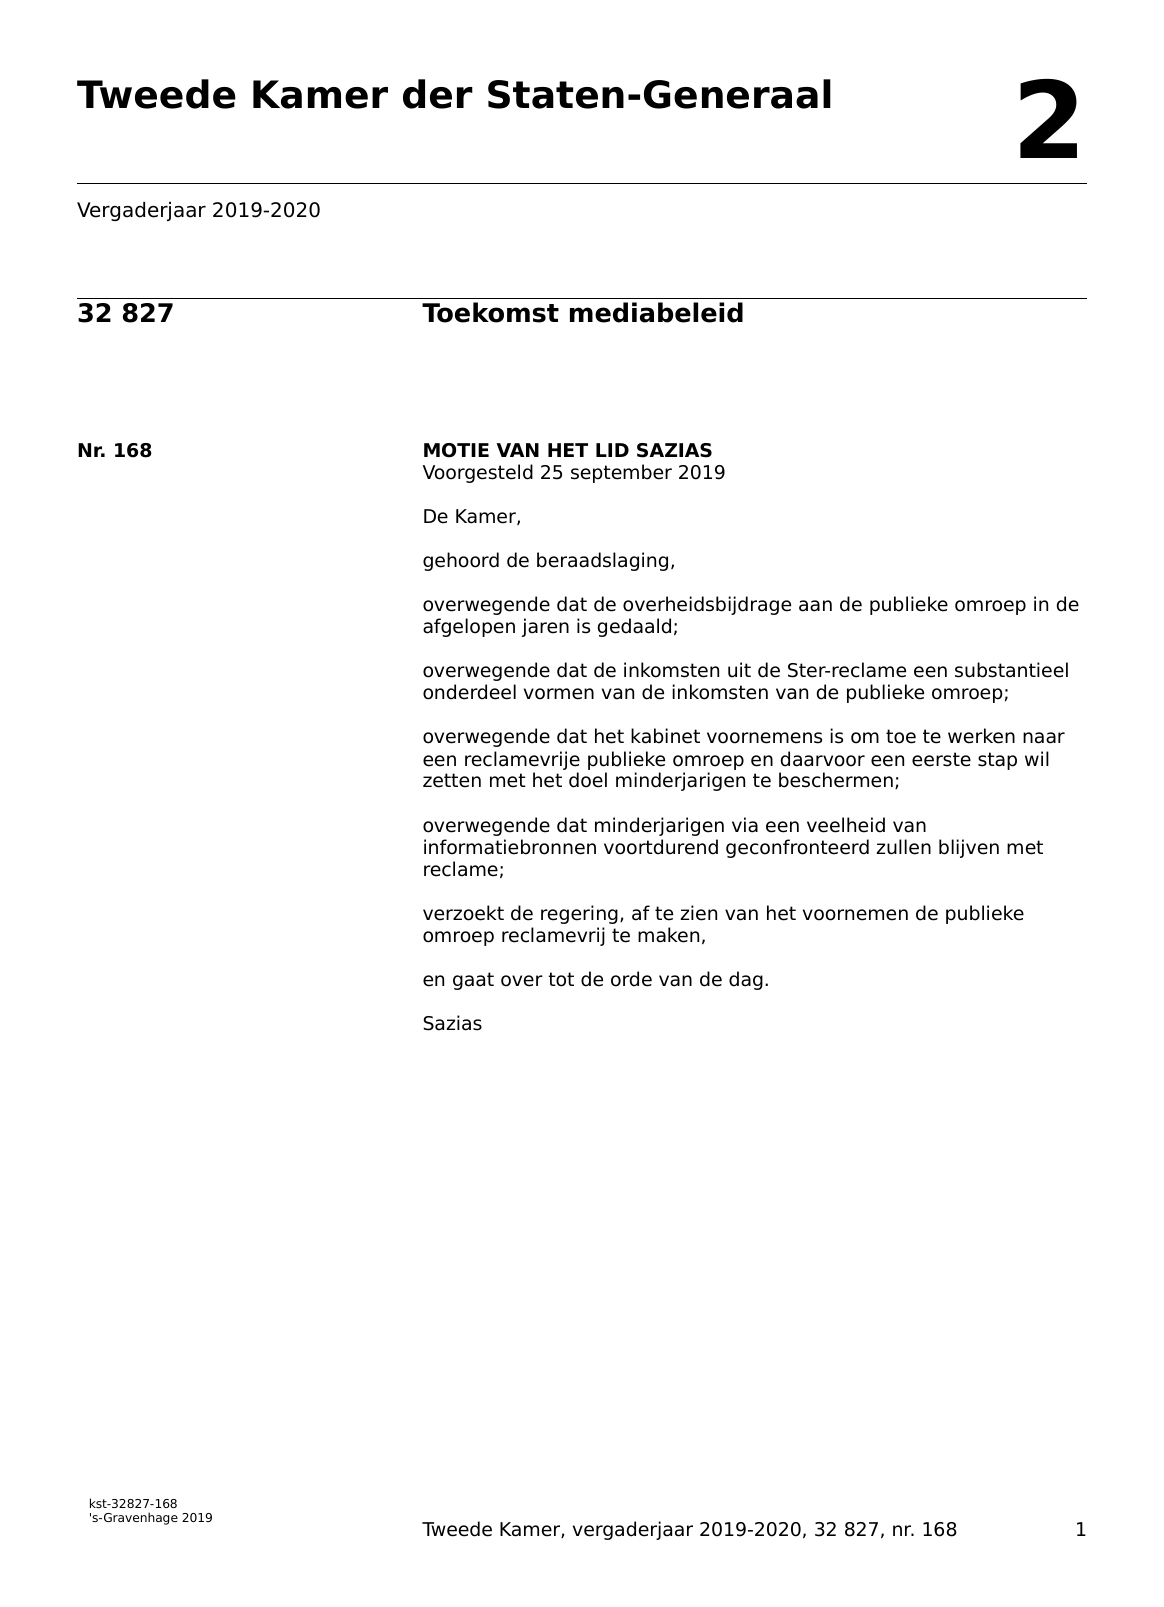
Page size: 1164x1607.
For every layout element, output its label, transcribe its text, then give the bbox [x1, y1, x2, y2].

text kst-32827-168 [88, 1497, 323, 1511]
text De Kamer, [422, 506, 1087, 528]
table_cell Vergaderjaar 2019-2020 [77, 184, 1087, 298]
text Voorgesteld 25 september 2019 [422, 462, 1087, 484]
text overwegende dat minderjarigen via een veelheid van informatiebronnen voortdurend geconfronteerd zullen blijven met reclame; [422, 814, 1087, 881]
text 's-Gravenhage 2019 [88, 1511, 323, 1525]
text gehoord de beraadslaging, [422, 550, 1087, 572]
text Sazias [422, 1013, 1087, 1035]
text overwegende dat het kabinet voornemens is om toe te werken naar een reclamevrije publieke omroep en daarvoor een eerste stap wil zetten met het doel minderjarigen te beschermen; [422, 726, 1087, 792]
subtitle 32 827 Toekomst mediabeleid [77, 299, 1087, 329]
subtitle Nr. 168 MOTIE VAN HET LID SAZIAS [77, 440, 1087, 462]
text verzoekt de regering, af te zien van het voornemen de publieke omroep reclamevrij te maken, [422, 903, 1087, 947]
table_header Tweede Kamer der Staten-Generaal [77, 59, 886, 183]
text overwegende dat de inkomsten uit de Ster-reclame een substantieel onderdeel vormen van de inkomsten van de publieke omroep; [422, 660, 1087, 704]
text overwegende dat de overheidsbijdrage aan de publieke omroep in de afgelopen jaren is gedaald; [422, 594, 1087, 638]
text en gaat over tot de orde van de dag. [422, 969, 1087, 991]
table_header 2 [886, 59, 1087, 183]
